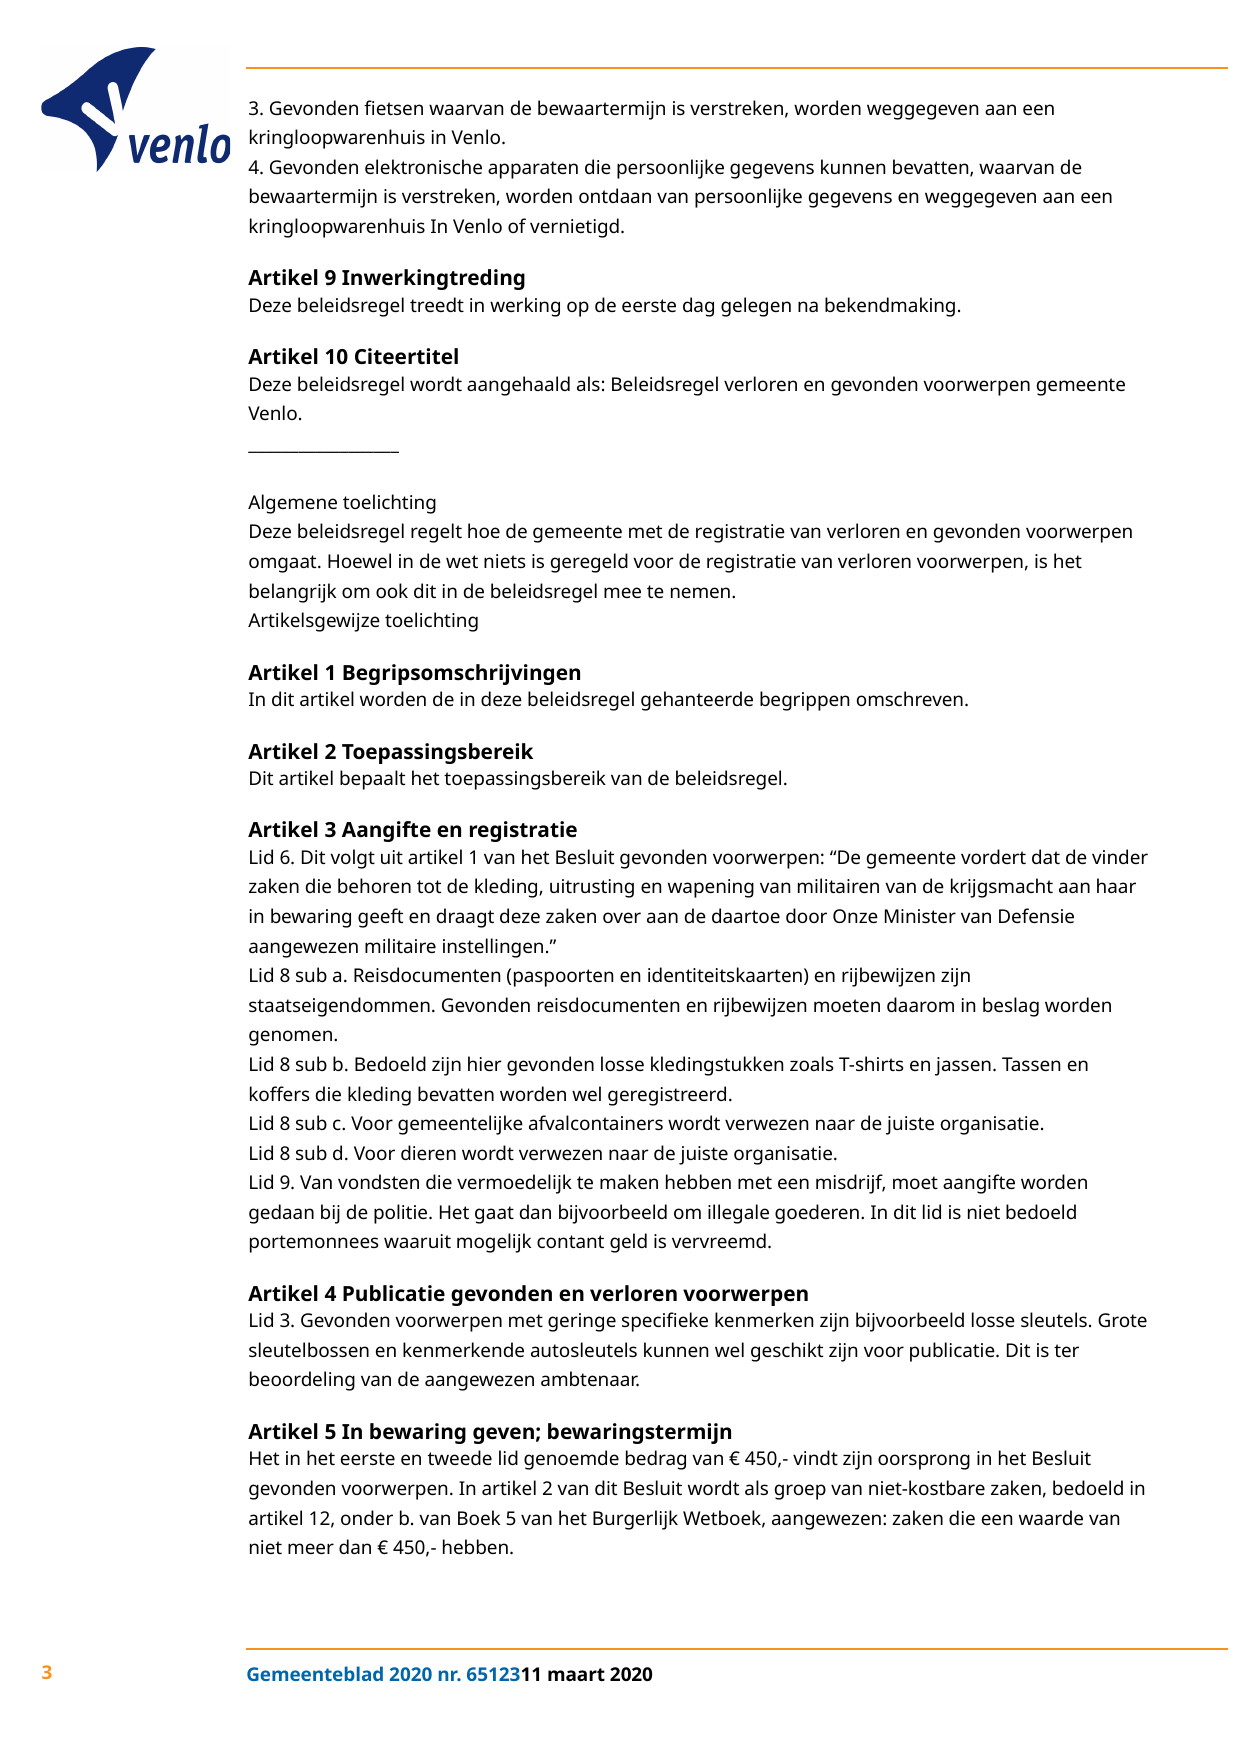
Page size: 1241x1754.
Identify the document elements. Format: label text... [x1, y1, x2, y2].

text 4. Gevonden elektronische apparaten die persoonlijke gegevens kunnen bevatten, waarvan de bewaartermijn is verstreken, worden ontdaan van persoonlijke gegevens en weggegeven aan een kringloopwarenhuis In Venlo of vernietigd. [248, 154, 1152, 239]
text Lid 6. Dit volgt uit artikel 1 van het Besluit gevonden voorwerpen: “De gemeente vordert dat de vinder zaken die behoren tot de kleding, uitrusting en wapening van militairen van de krijgsmacht aan haar in bewaring geeft en draagt deze zaken over aan de daartoe door Onze Minister van Defensie aangewezen militaire instellingen.” [248, 844, 1152, 958]
text Het in het eerste en tweede lid genoemde bedrag van € 450,- vindt zijn oorsprong in het Besluit gevonden voorwerpen. In artikel 2 van dit Besluit wordt als groep van niet-kostbare zaken, bedoeld in artikel 12, onder b. van Boek 5 van het Burgerlijk Wetboek, aangewezen: zaken die een waarde van niet meer dan € 450,- hebben. [248, 1446, 1152, 1560]
text Lid 8 sub a. Reisdocumenten (paspoorten en identiteitskaarten) en rijbewijzen zijn staatseigendommen. Gevonden reisdocumenten en rijbewijzen moeten daarom in beslag worden genomen. [248, 962, 1152, 1047]
text Algemene toelichting [248, 489, 1152, 515]
text __________________ [248, 430, 1152, 456]
text In dit artikel worden de in deze beleidsregel gehanteerde begrippen omschreven. [248, 686, 1152, 712]
text Artikel 1 Begripsomschrijvingen [248, 658, 1152, 686]
text Lid 8 sub c. Voor gemeentelijke afvalcontainers wordt verwezen naar de juiste organisatie. [248, 1110, 1152, 1136]
text 3. Gevonden fietsen waarvan de bewaartermijn is verstreken, worden weggegeven aan een kringloopwarenhuis in Venlo. [248, 95, 1152, 150]
text Lid 3. Gevonden voorwerpen met geringe specifieke kenmerken zijn bijvoorbeeld losse sleutels. Grote sleutelbossen en kenmerkende autosleutels kunnen wel geschikt zijn voor publicatie. Dit is ter beoordeling van de aangewezen ambtenaar. [248, 1307, 1152, 1392]
picture [41, 47, 231, 172]
text Artikel 10 Citeertitel [248, 342, 1152, 371]
text Artikel 4 Publicatie gevonden en verloren voorwerpen [248, 1279, 1152, 1307]
text Artikel 3 Aangifte en registratie [248, 816, 1152, 844]
text Artikel 9 Inwerkingtreding [248, 263, 1152, 292]
text Dit artikel bepaalt het toepassingsbereik van de beleidsregel. [248, 765, 1152, 791]
text Artikelsgewijze toelichting [248, 607, 1152, 633]
text Deze beleidsregel wordt aangehaald als: Beleidsregel verloren en gevonden voorwerpen gemeente Venlo. [248, 371, 1152, 426]
text Artikel 2 Toepassingsbereik [248, 737, 1152, 765]
text Lid 9. Van vondsten die vermoedelijk te maken hebben met een misdrijf, moet aangifte worden gedaan bij de politie. Het gaat dan bijvoorbeeld om illegale goederen. In dit lid is niet bedoeld portemonnees waaruit mogelijk contant geld is vervreemd. [248, 1169, 1152, 1254]
text Lid 8 sub b. Bedoeld zijn hier gevonden losse kledingstukken zoals T-shirts en jassen. Tassen en koffers die kleding bevatten worden wel geregistreerd. [248, 1051, 1152, 1106]
text Deze beleidsregel treedt in werking op de eerste dag gelegen na bekendmaking. [248, 292, 1152, 318]
text Lid 8 sub d. Voor dieren wordt verwezen naar de juiste organisatie. [248, 1140, 1152, 1166]
text Deze beleidsregel regelt hoe de gemeente met de registratie van verloren en gevonden voorwerpen omgaat. Hoewel in de wet niets is geregeld voor de registratie van verloren voorwerpen, is het belangrijk om ook dit in de beleidsregel mee te nemen. [248, 519, 1152, 604]
text Artikel 5 In bewaring geven; bewaringstermijn [248, 1417, 1152, 1446]
